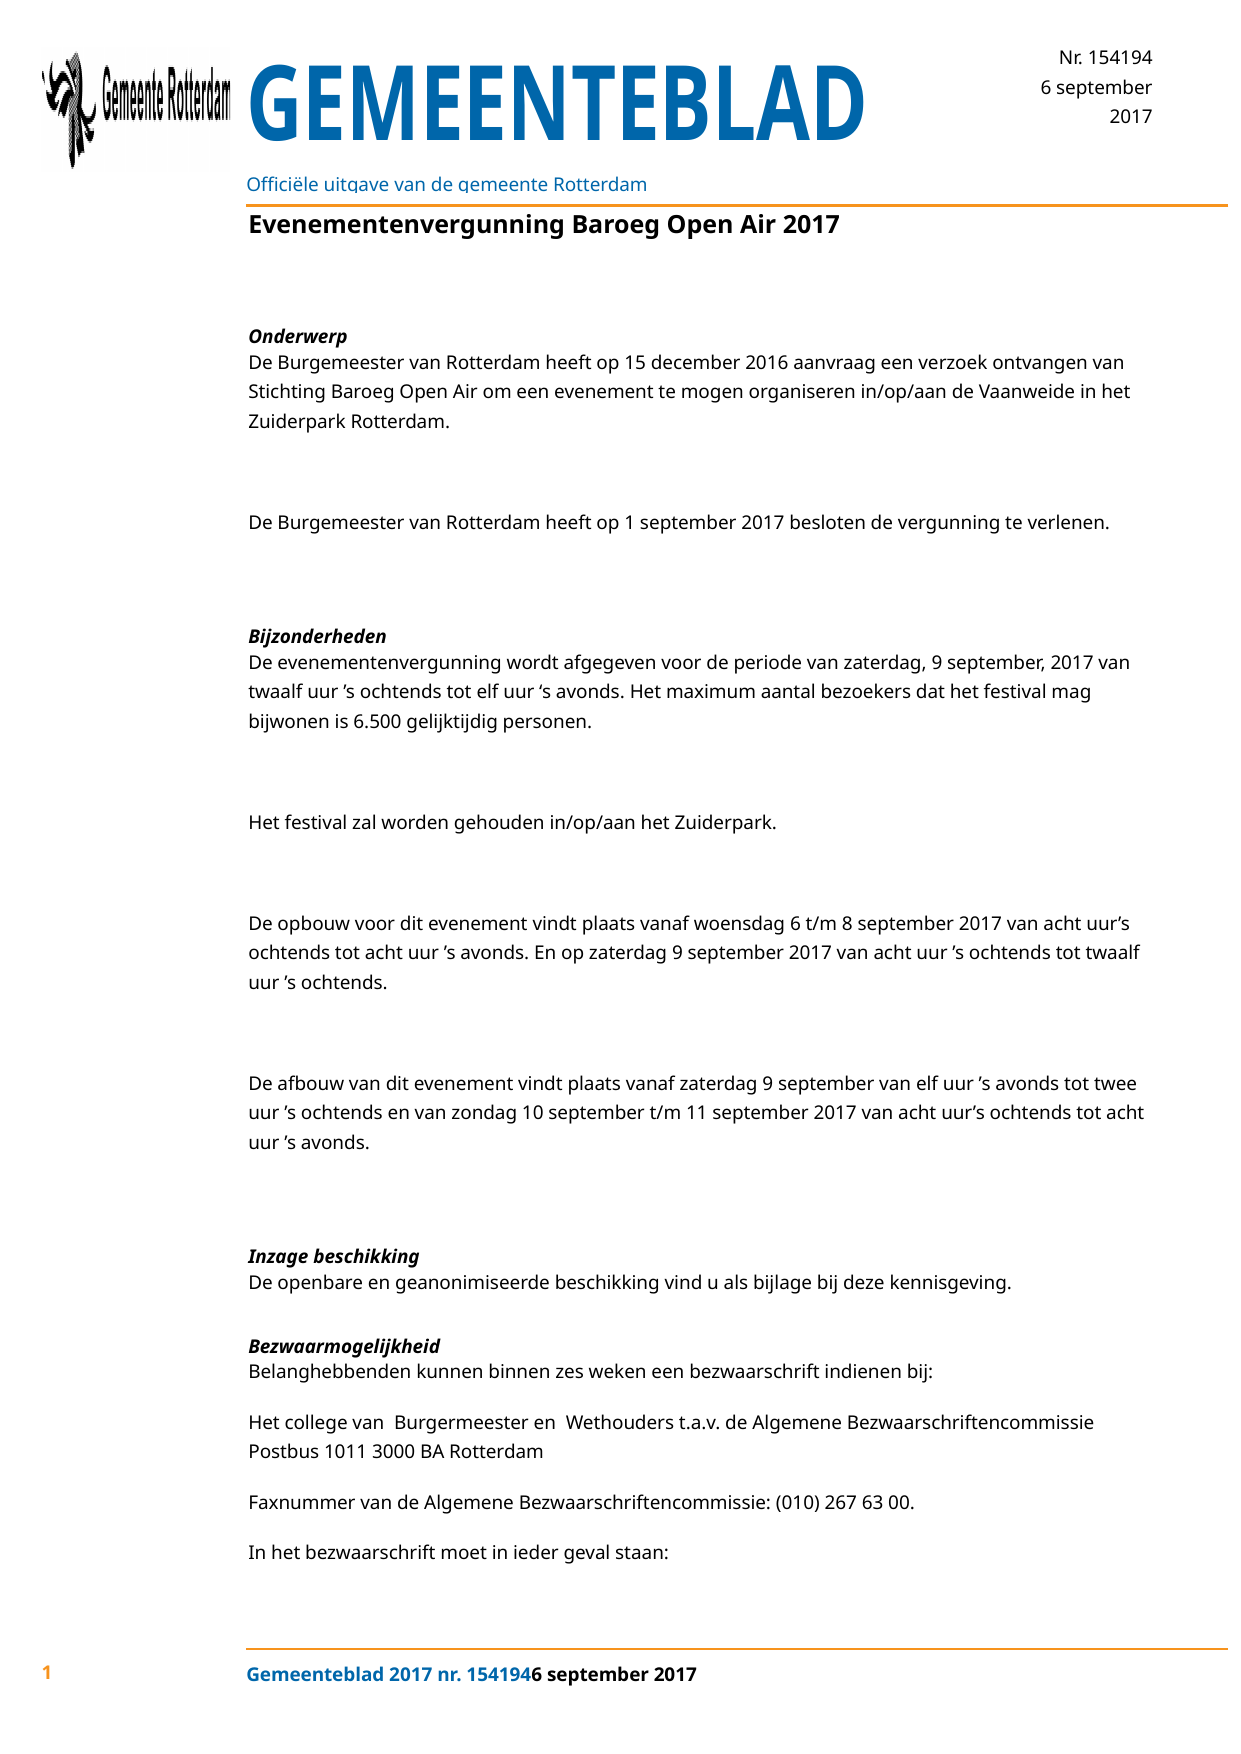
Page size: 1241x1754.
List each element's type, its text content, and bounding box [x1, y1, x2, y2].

text Het festival zal worden gehouden in/op/aan het Zuiderpark. [248, 809, 1152, 835]
text De afbouw van dit evenement vindt plaats vanaf zaterdag 9 september van elf uur ’s avonds tot twee uur ’s ochtends en van zondag 10 september t/m 11 september 2017 van acht uur’s ochtends tot acht uur ’s avonds. [248, 1070, 1152, 1155]
text Bijzonderheden [248, 623, 1152, 649]
text De Burgemeester van Rotterdam heeft op 1 september 2017 besloten de vergunning te verlenen. [248, 509, 1152, 534]
text De Burgemeester van Rotterdam heeft op 15 december 2016 aanvraag een verzoek ontvangen van Stichting Baroeg Open Air om een evenement te mogen organiseren in/op/aan de Vaanweide in het Zuiderpark Rotterdam. [248, 349, 1152, 434]
text De evenementenvergunning wordt afgegeven voor de periode van zaterdag, 9 september, 2017 van twaalf uur ’s ochtends tot elf uur ‘s avonds. Het maximum aantal bezoekers dat het festival mag bijwonen is 6.500 gelijktijdig personen. [248, 649, 1152, 734]
picture [41, 47, 231, 172]
text De opbouw voor dit evenement vindt plaats vanaf woensdag 6 t/m 8 september 2017 van acht uur’s ochtends tot acht uur ’s avonds. En op zaterdag 9 september 2017 van acht uur ’s ochtends tot twaalf uur ’s ochtends. [248, 910, 1152, 995]
text Faxnummer van de Algemene Bezwaarschriftencommissie: (010) 267 63 00. [248, 1489, 1152, 1515]
text Belanghebbenden kunnen binnen zes weken een bezwaarschrift indienen bij: [248, 1359, 1152, 1384]
text Onderwerp [248, 323, 1152, 349]
text Evenementenvergunning Baroeg Open Air 2017 [248, 207, 1152, 241]
text De openbare en geanonimiseerde beschikking vind u als bijlage bij deze kennisgeving. [248, 1269, 1152, 1295]
text Bezwaarmogelijkheid [248, 1333, 1152, 1359]
text Inzage beschikking [248, 1243, 1152, 1269]
text In het bezwaarschrift moet in ieder geval staan: [248, 1539, 1152, 1565]
text Het college van Burgermeester en Wethouders t.a.v. de Algemene Bezwaarschriftencommissie Postbus 1011 3000 BA Rotterdam [248, 1409, 1152, 1464]
